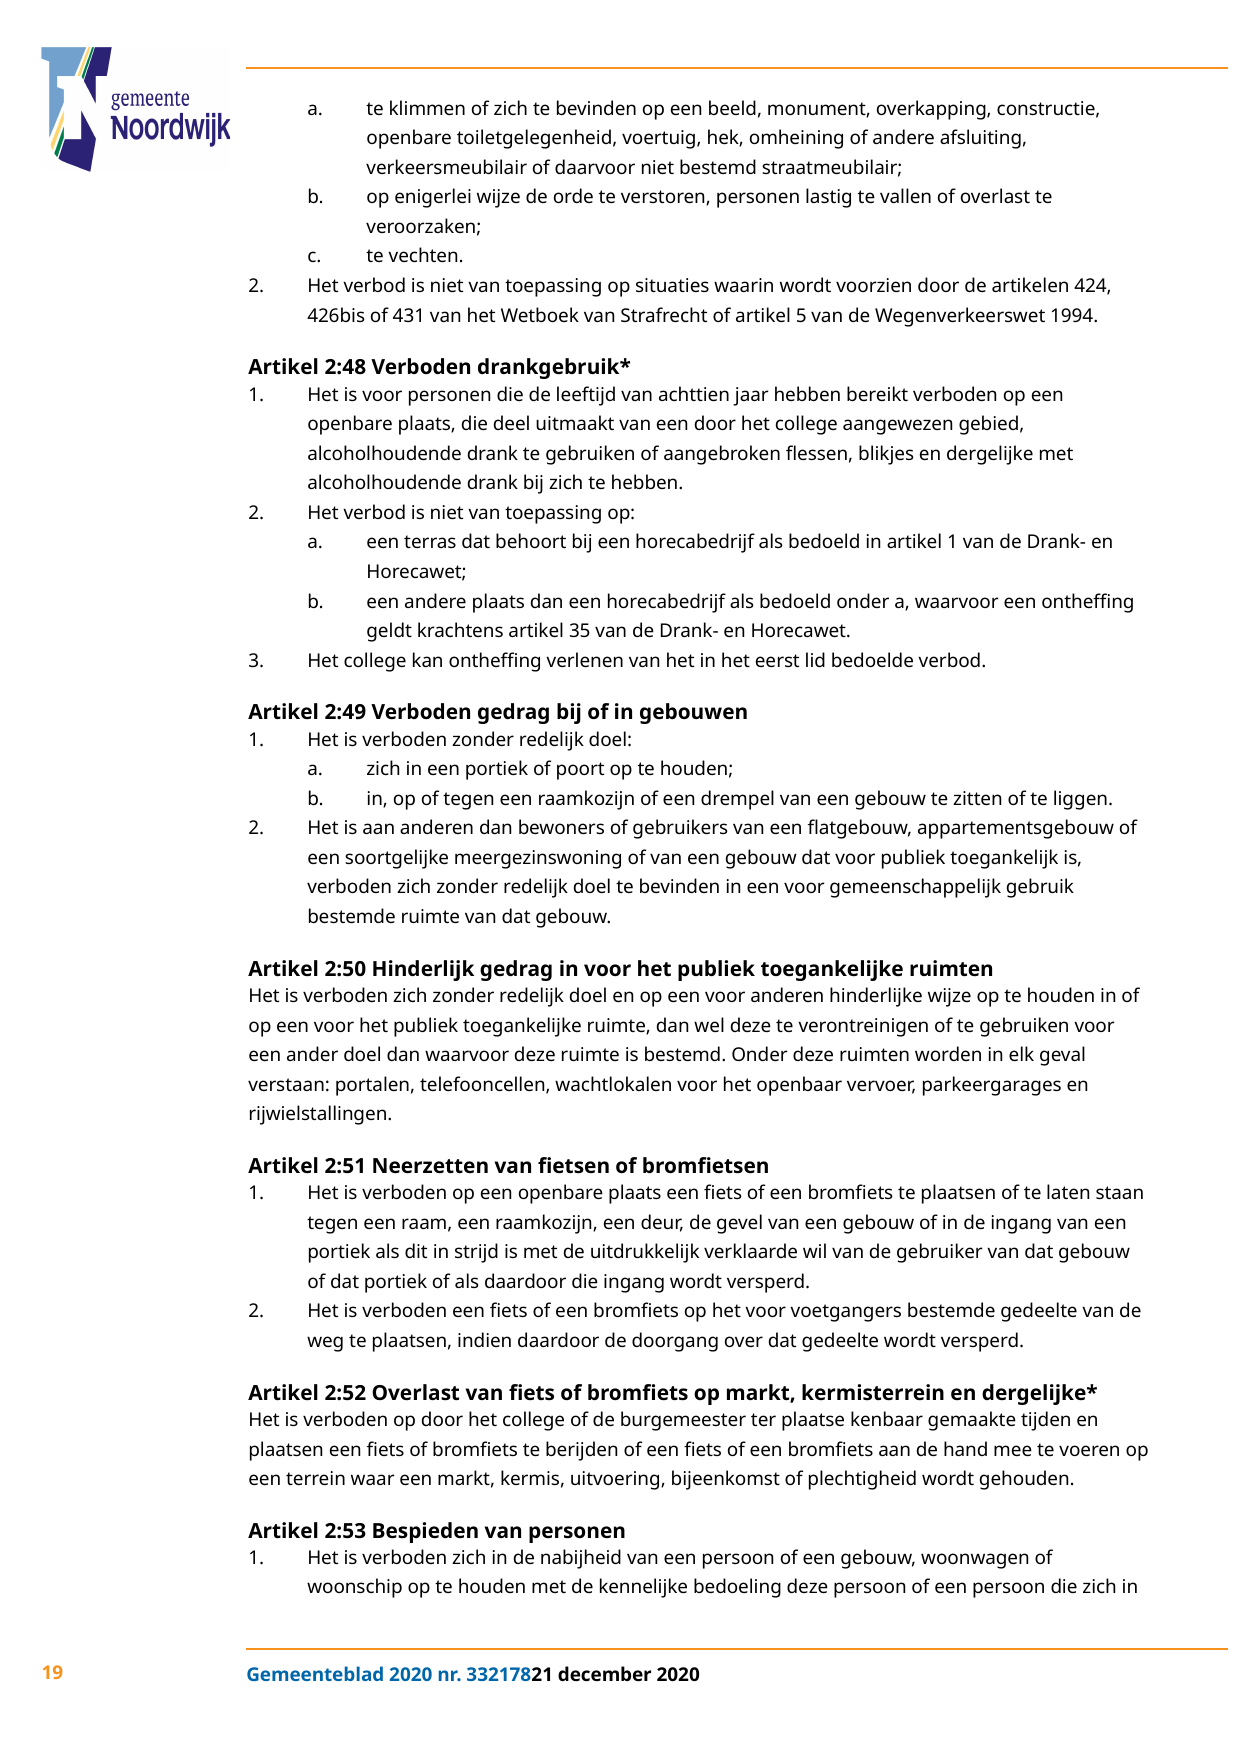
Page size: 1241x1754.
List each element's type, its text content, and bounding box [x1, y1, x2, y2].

text Het is verboden zich zonder redelijk doel en op een voor anderen hinderlijke wijze op te houden in of op een voor het publiek toegankelijke ruimte, dan wel deze te verontreinigen of te gebruiken voor een ander doel dan waarvoor deze ruimte is bestemd. Onder deze ruimten worden in elk geval verstaan: portalen, telefooncellen, wachtlokalen voor het openbaar vervoer, parkeergarages en rijwielstallingen. [248, 982, 1152, 1126]
text Het is verboden op door het college of de burgemeester ter plaatse kenbaar gemaakte tijden en plaatsen een fiets of bromfiets te berijden of een fiets of een bromfiets aan de hand mee te voeren op een terrein waar een markt, kermis, uitvoering, bijeenkomst of plechtigheid wordt gehouden. [248, 1406, 1152, 1491]
text Artikel 2:51 Neerzetten van fietsen of bromfietsen [248, 1151, 1152, 1179]
text Artikel 2:50 Hinderlijk gedrag in voor het publiek toegankelijke ruimten [248, 954, 1152, 982]
list Het is verboden zonder redelijk doel: [248, 726, 1152, 752]
list zich in een portiek of poort op te houden; [307, 755, 1152, 781]
text Artikel 2:48 Verboden drankgebruik* [248, 352, 1152, 381]
list Het is verboden zich in de nabijheid van een persoon of een gebouw, woonwagen of woonschip op te houden met de kennelijke bedoeling deze persoon of een persoon die zich in [248, 1544, 1152, 1599]
list Het is verboden een fiets of een bromfiets op het voor voetgangers bestemde gedeelte van de weg te plaatsen, indien daardoor de doorgang over dat gedeelte wordt versperd. [248, 1298, 1152, 1353]
list Het is verboden op een openbare plaats een fiets of een bromfiets te plaatsen of te laten staan tegen een raam, een raamkozijn, een deur, de gevel van een gebouw of in de ingang van een portiek als dit in strijd is met de uitdrukkelijk verklaarde wil van de gebruiker van dat gebouw of dat portiek of als daardoor die ingang wordt versperd. [248, 1179, 1152, 1294]
list Het college kan ontheffing verlenen van het in het eerst lid bedoelde verbod. [248, 647, 1152, 673]
list een andere plaats dan een horecabedrijf als bedoeld onder a, waarvoor een ontheffing geldt krachtens artikel 35 van de Drank- en Horecawet. [307, 588, 1152, 643]
picture [41, 47, 231, 172]
list te klimmen of zich te bevinden op een beeld, monument, overkapping, constructie, openbare toiletgelegenheid, voertuig, hek, omheining of andere afsluiting, verkeersmeubilair of daarvoor niet bestemd straatmeubilair; [307, 95, 1152, 180]
list te vechten. [307, 243, 1152, 268]
list Het verbod is niet van toepassing op situaties waarin wordt voorzien door de artikelen 424, 426bis of 431 van het Wetboek van Strafrecht of artikel 5 van de Wegenverkeerswet 1994. [248, 272, 1152, 328]
list Het is voor personen die de leeftijd van achttien jaar hebben bereikt verboden op een openbare plaats, die deel uitmaakt van een door het college aangewezen gebied, alcoholhoudende drank te gebruiken of aangebroken flessen, blikjes en dergelijke met alcoholhoudende drank bij zich te hebben. [248, 381, 1152, 495]
text Artikel 2:52 Overlast van fiets of bromfiets op markt, kermisterrein en dergelijke* [248, 1378, 1152, 1406]
list op enigerlei wijze de orde te verstoren, personen lastig te vallen of overlast te veroorzaken; [307, 183, 1152, 239]
text Artikel 2:49 Verboden gedrag bij of in gebouwen [248, 697, 1152, 726]
list Het is aan anderen dan bewoners of gebruikers van een flatgebouw, appartementsgebouw of een soortgelijke meergezinswoning of van een gebouw dat voor publiek toegankelijk is, verboden zich zonder redelijk doel te bevinden in een voor gemeenschappelijk gebruik bestemde ruimte van dat gebouw. [248, 814, 1152, 929]
list Het verbod is niet van toepassing op: [248, 499, 1152, 525]
text Artikel 2:53 Bespieden van personen [248, 1516, 1152, 1544]
list een terras dat behoort bij een horecabedrijf als bedoeld in artikel 1 van de Drank- en Horecawet; [307, 529, 1152, 584]
list in, op of tegen een raamkozijn of een drempel van een gebouw te zitten of te liggen. [307, 785, 1152, 811]
